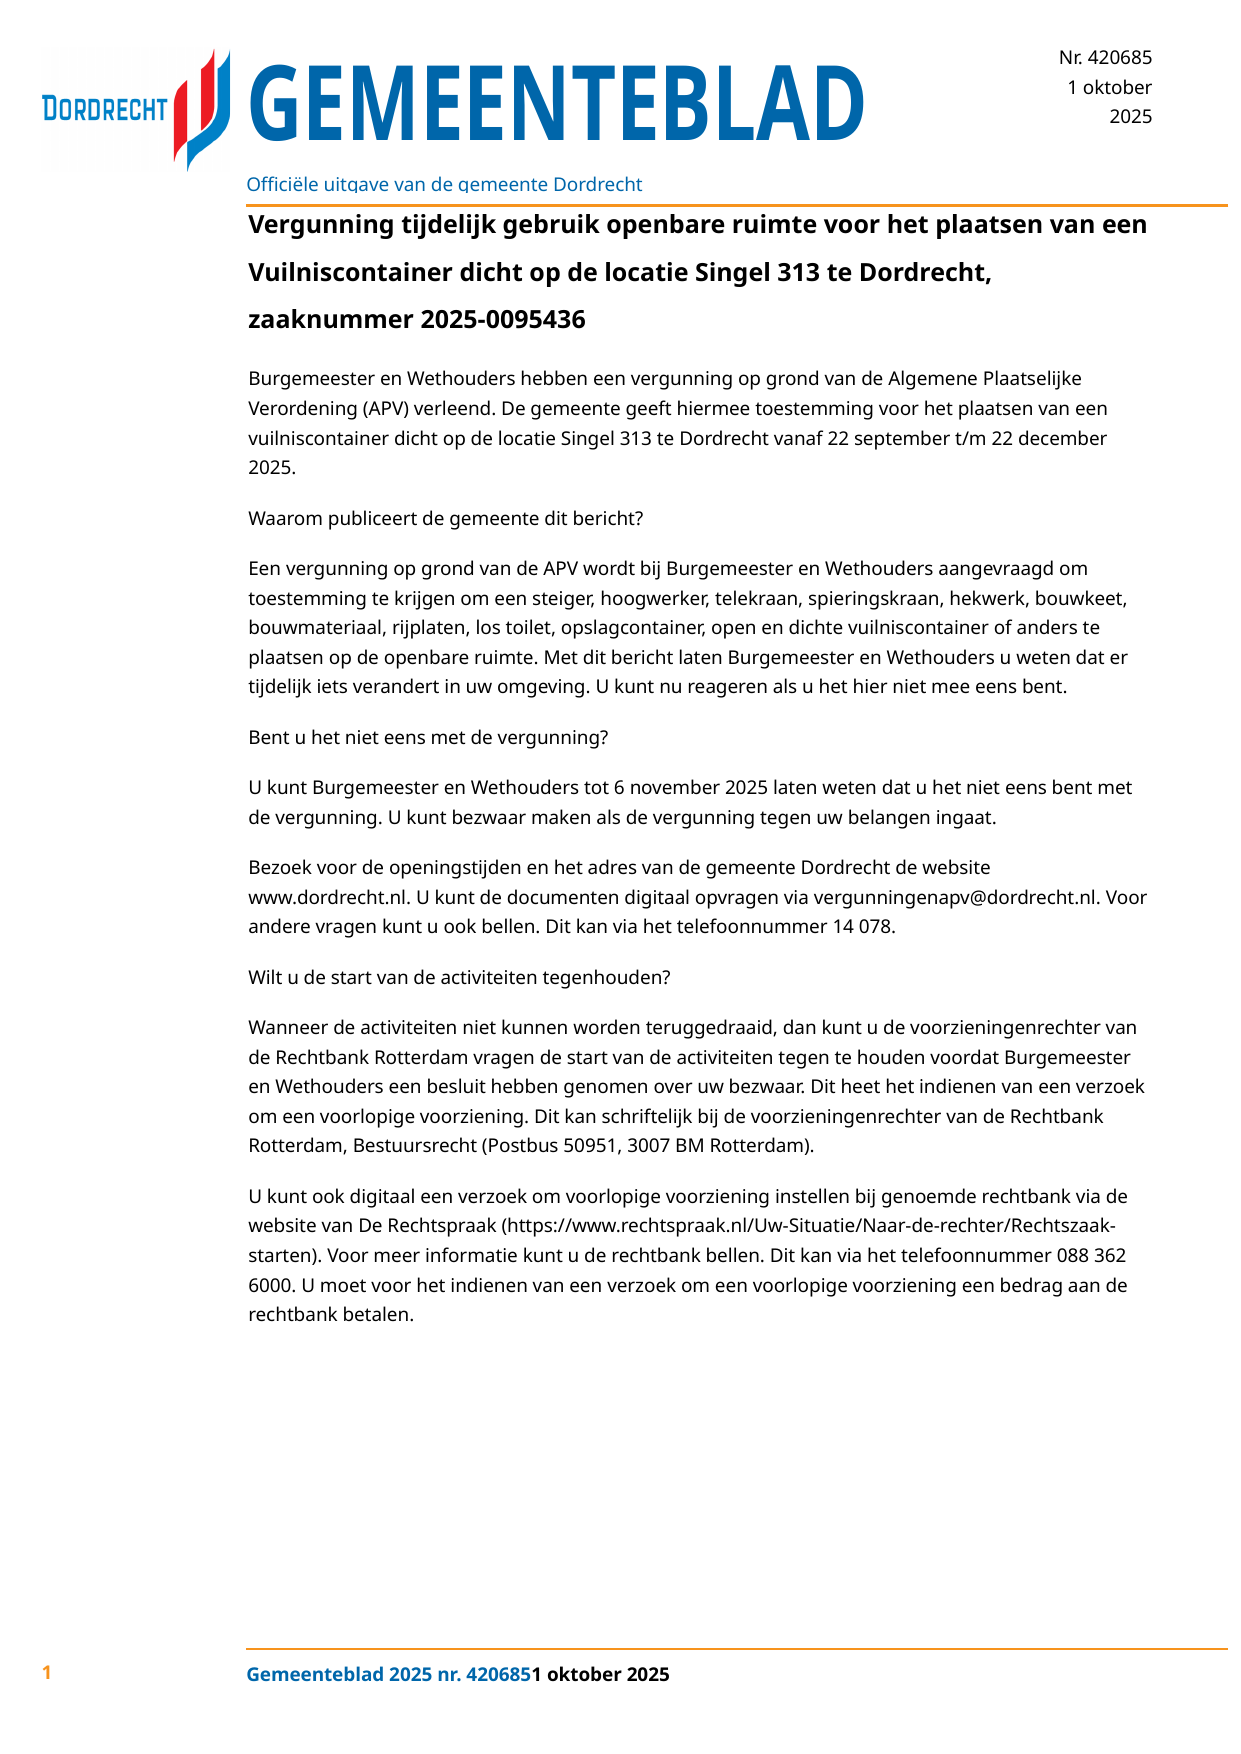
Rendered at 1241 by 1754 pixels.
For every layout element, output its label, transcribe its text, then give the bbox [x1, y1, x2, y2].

picture [41, 47, 231, 172]
text U kunt Burgemeester en Wethouders tot 6 november 2025 laten weten dat u het niet eens bent met de vergunning. U kunt bezwaar maken als de vergunning tegen uw belangen ingaat. [248, 774, 1152, 829]
text U kunt ook digitaal een verzoek om voorlopige voorziening instellen bij genoemde rechtbank via de website van De Rechtspraak (https://www.rechtspraak.nl/Uw-Situatie/Naar-de-rechter/Rechtszaak-starten). Voor meer informatie kunt u de rechtbank bellen. Dit kan via het telefoonnummer 088 362 6000. U moet voor het indienen van een verzoek om een voorlopige voorziening een bedrag aan de rechtbank betalen. [248, 1183, 1152, 1327]
text Wilt u de start van de activiteiten tegenhouden? [248, 964, 1152, 989]
text Waarom publiceert de gemeente dit bericht? [248, 505, 1152, 530]
text Vergunning tijdelijk gebruik openbare ruimte voor het plaatsen van een Vuilniscontainer dicht op de locatie Singel 313 te Dordrecht, zaaknummer 2025-0095436 [248, 207, 1152, 336]
text Wanneer de activiteiten niet kunnen worden teruggedraaid, dan kunt u de voorzieningenrechter van de Rechtbank Rotterdam vragen de start van de activiteiten tegen te houden voordat Burgemeester en Wethouders een besluit hebben genomen over uw bezwaar. Dit heet het indienen van een verzoek om een voorlopige voorziening. Dit kan schriftelijk bij de voorzieningenrechter van de Rechtbank Rotterdam, Bestuursrecht (Postbus 50951, 3007 BM Rotterdam). [248, 1014, 1152, 1158]
text Een vergunning op grond van de APV wordt bij Burgemeester en Wethouders aangevraagd om toestemming te krijgen om een steiger, hoogwerker, telekraan, spieringskraan, hekwerk, bouwkeet, bouwmateriaal, rijplaten, los toilet, opslagcontainer, open en dichte vuilniscontainer of anders te plaatsen op de openbare ruimte. Met dit bericht laten Burgemeester en Wethouders u weten dat er tijdelijk iets verandert in uw omgeving. U kunt nu reageren als u het hier niet mee eens bent. [248, 555, 1152, 699]
text Bezoek voor de openingstijden en het adres van de gemeente Dordrecht de website www.dordrecht.nl. U kunt de documenten digitaal opvragen via vergunningenapv@dordrecht.nl. Voor andere vragen kunt u ook bellen. Dit kan via het telefoonnummer 14 078. [248, 854, 1152, 939]
text Bent u het niet eens met de vergunning? [248, 724, 1152, 749]
text Burgemeester en Wethouders hebben een vergunning op grond van de Algemene Plaatselijke Verordening (APV) verleend. De gemeente geeft hiermee toestemming voor het plaatsen van een vuilniscontainer dicht op de locatie Singel 313 te Dordrecht vanaf 22 september t/m 22 december 2025. [248, 366, 1152, 480]
